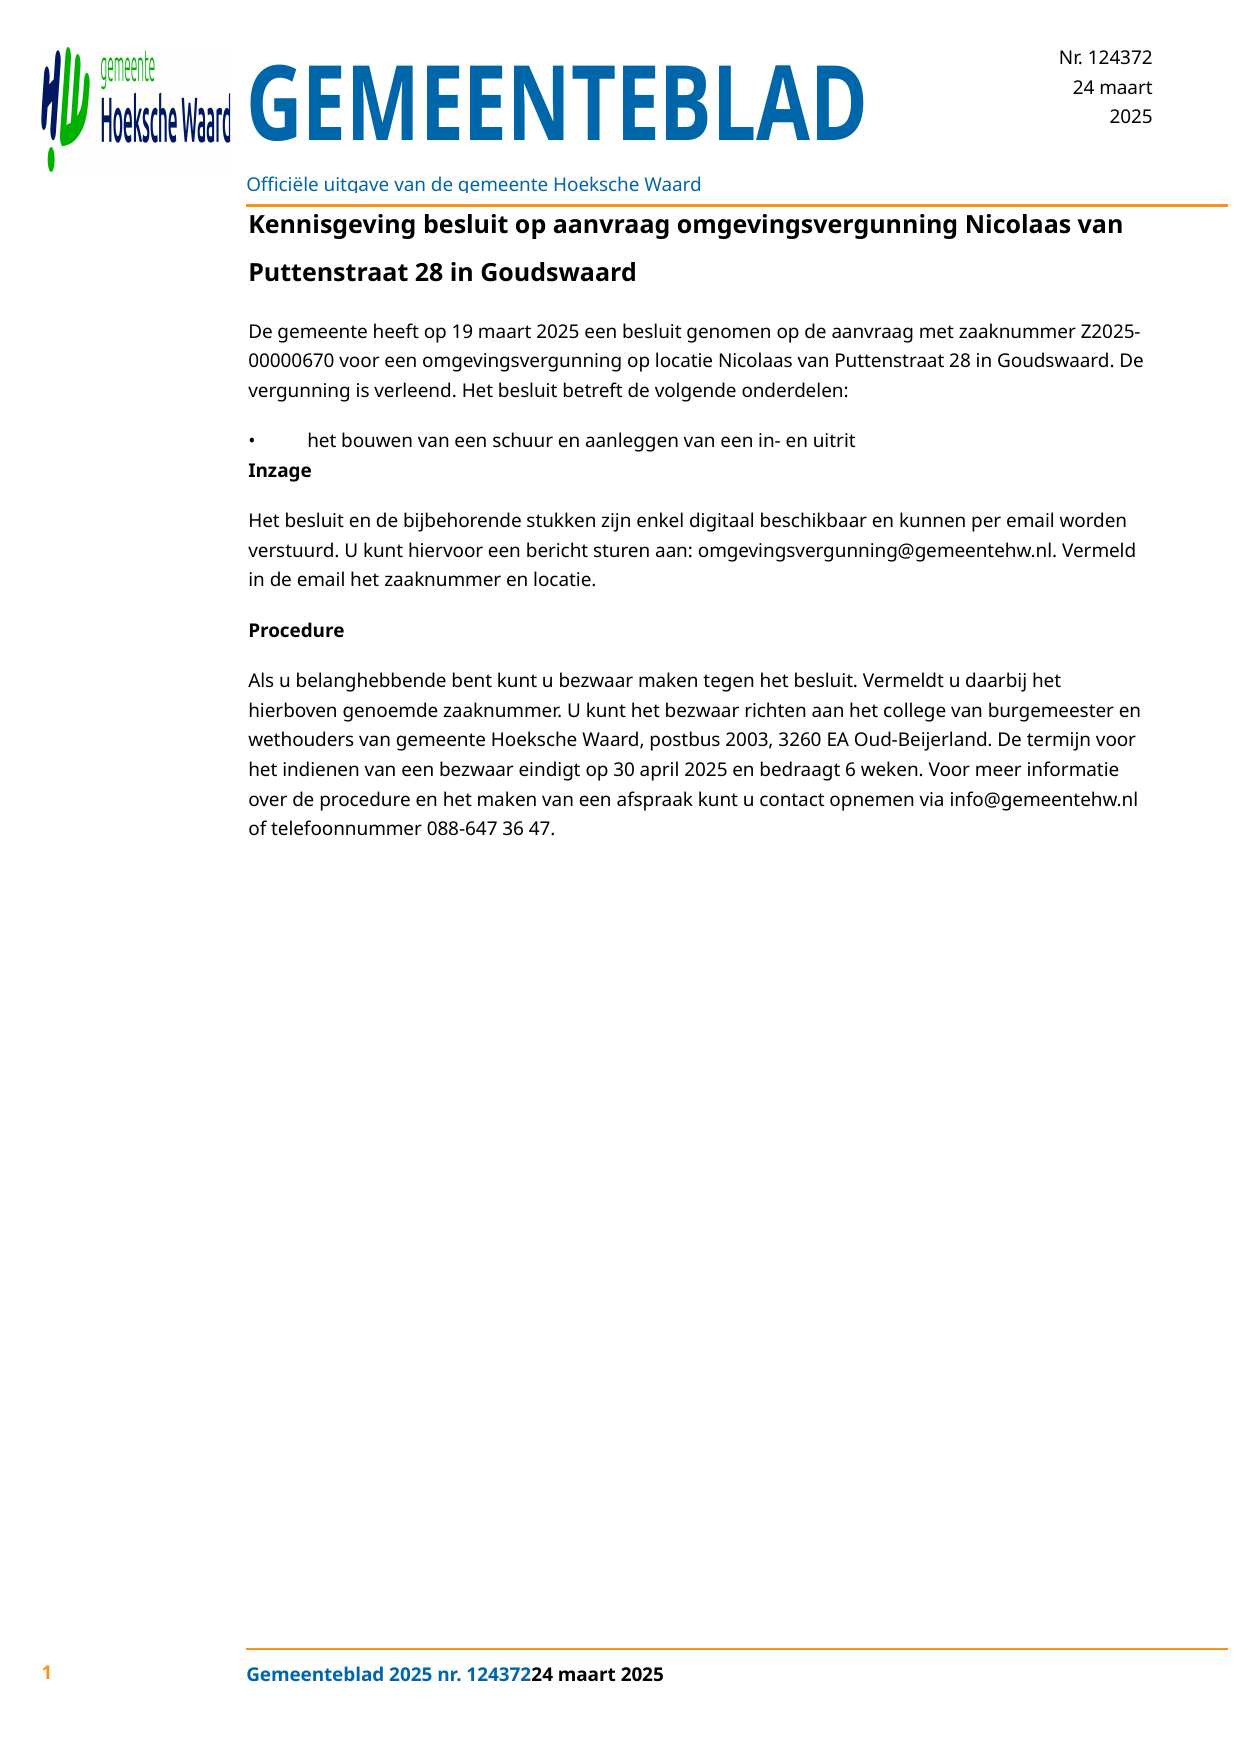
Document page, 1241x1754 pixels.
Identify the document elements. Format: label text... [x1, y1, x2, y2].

text Kennisgeving besluit op aanvraag omgevingsvergunning Nicolaas van Puttenstraat 28 in Goudswaard [248, 207, 1152, 288]
text Procedure [248, 617, 1152, 643]
text Als u belanghebbende bent kunt u bezwaar maken tegen het besluit. Vermeldt u daarbij het hierboven genoemde zaaknummer. U kunt het bezwaar richten aan het college van burgemeester en wethouders van gemeente Hoeksche Waard, postbus 2003, 3260 EA Oud-Beijerland. De termijn voor het indienen van een bezwaar eindigt op 30 april 2025 en bedraagt 6 weken. Voor meer informatie over de procedure en het maken van een afspraak kunt u contact opnemen via info@gemeentehw.nl of telefoonnummer 088-647 36 47. [248, 667, 1152, 841]
text Inzage [248, 457, 1152, 483]
list het bouwen van een schuur en aanleggen van een in- en uitrit [248, 427, 1152, 453]
picture [41, 47, 231, 172]
text Het besluit en de bijbehorende stukken zijn enkel digitaal beschikbaar en kunnen per email worden verstuurd. U kunt hiervoor een bericht sturen aan: omgevingsvergunning@gemeentehw.nl. Vermeld in de email het zaaknummer en locatie. [248, 507, 1152, 592]
text De gemeente heeft op 19 maart 2025 een besluit genomen op de aanvraag met zaaknummer Z2025-00000670 voor een omgevingsvergunning op locatie Nicolaas van Puttenstraat 28 in Goudswaard. De vergunning is verleend. Het besluit betreft de volgende onderdelen: [248, 318, 1152, 403]
